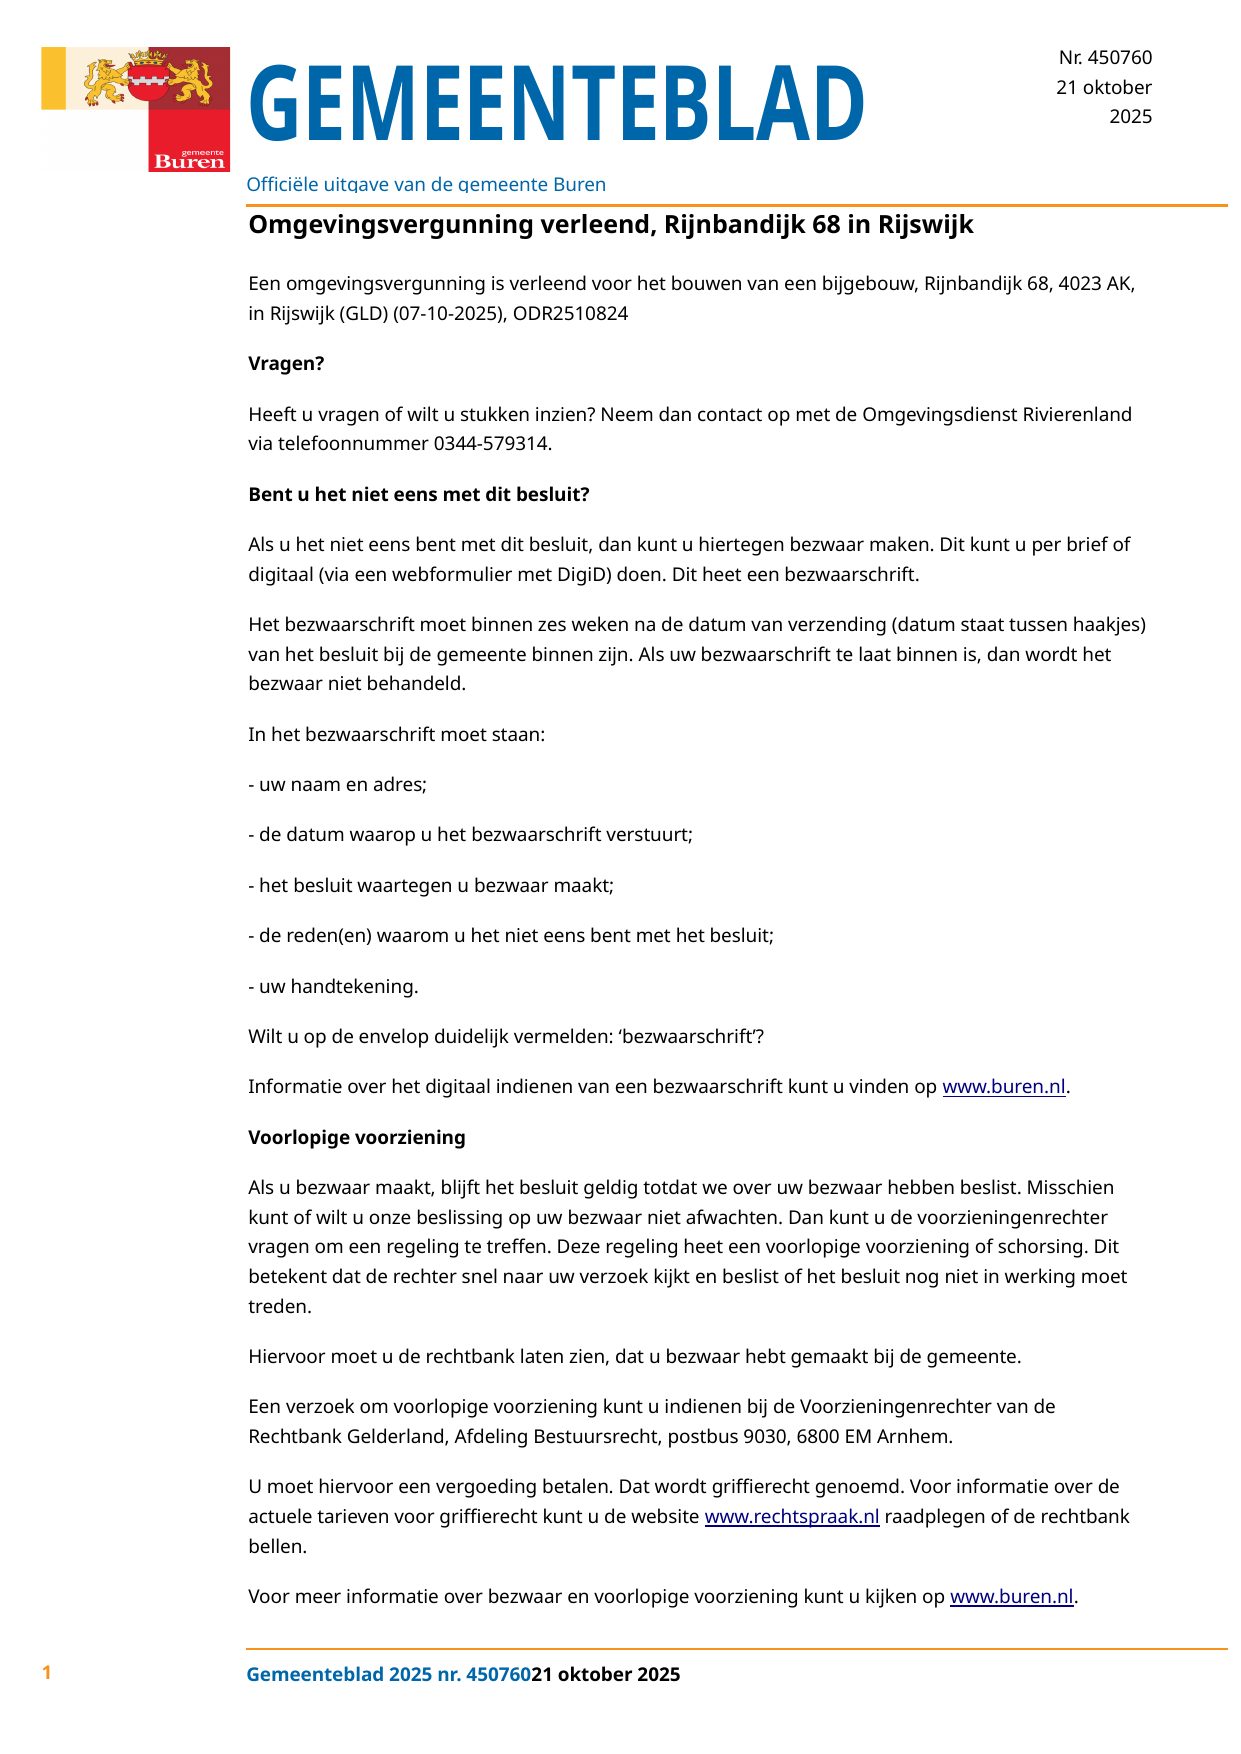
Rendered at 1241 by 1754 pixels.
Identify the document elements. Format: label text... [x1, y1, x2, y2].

text Informatie over het digitaal indienen van een bezwaarschrift kunt u vinden op www.buren.nl. [248, 1074, 1152, 1099]
text - de reden(en) waarom u het niet eens bent met het besluit; [248, 922, 1152, 948]
text Voorlopige voorziening [248, 1124, 1152, 1150]
text Als u bezwaar maakt, blijft het besluit geldig totdat we over uw bezwaar hebben beslist. Misschien kunt of wilt u onze beslissing op uw bezwaar niet afwachten. Dan kunt u de voorzieningenrechter vragen om een regeling te treffen. Deze regeling heet een voorlopige voorziening of schorsing. Dit betekent dat de rechter snel naar uw verzoek kijkt en beslist of het besluit nog niet in werking moet treden. [248, 1174, 1152, 1318]
text Hiervoor moet u de rechtbank laten zien, dat u bezwaar hebt gemaakt bij de gemeente. [248, 1343, 1152, 1369]
text Als u het niet eens bent met dit besluit, dan kunt u hiertegen bezwaar maken. Dit kunt u per brief of digitaal (via een webformulier met DigiD) doen. Dit heet een bezwaarschrift. [248, 531, 1152, 586]
text Heeft u vragen of wilt u stukken inzien? Neem dan contact op met de Omgevingsdienst Rivierenland via telefoonnummer 0344-579314. [248, 401, 1152, 456]
picture [41, 47, 231, 172]
text - uw naam en adres; [248, 771, 1152, 797]
text U moet hiervoor een vergoeding betalen. Dat wordt griffierecht genoemd. Voor informatie over de actuele tarieven voor griffierecht kunt u de website www.rechtspraak.nl raadplegen of de rechtbank bellen. [248, 1474, 1152, 1558]
text - het besluit waartegen u bezwaar maakt; [248, 872, 1152, 898]
text Voor meer informatie over bezwaar en voorlopige voorziening kunt u kijken op www.buren.nl. [248, 1583, 1152, 1609]
text Het bezwaarschrift moet binnen zes weken na de datum van verzending (datum staat tussen haakjes) van het besluit bij de gemeente binnen zijn. Als uw bezwaarschrift te laat binnen is, dan wordt het bezwaar niet behandeld. [248, 611, 1152, 696]
text - de datum waarop u het bezwaarschrift verstuurt; [248, 822, 1152, 847]
text - uw handtekening. [248, 973, 1152, 998]
text Een omgevingsvergunning is verleend voor het bouwen van een bijgebouw, Rijnbandijk 68, 4023 AK, in Rijswijk (GLD) (07-10-2025), ODR2510824 [248, 270, 1152, 326]
text Bent u het niet eens met dit besluit? [248, 481, 1152, 506]
text Wilt u op de envelop duidelijk vermelden: ‘bezwaarschrift’? [248, 1023, 1152, 1049]
text Vragen? [248, 350, 1152, 376]
text Omgevingsvergunning verleend, Rijnbandijk 68 in Rijswijk [248, 207, 1152, 241]
text Een verzoek om voorlopige voorziening kunt u indienen bij de Voorzieningenrechter van de Rechtbank Gelderland, Afdeling Bestuursrecht, postbus 9030, 6800 EM Arnhem. [248, 1394, 1152, 1449]
text In het bezwaarschrift moet staan: [248, 721, 1152, 746]
